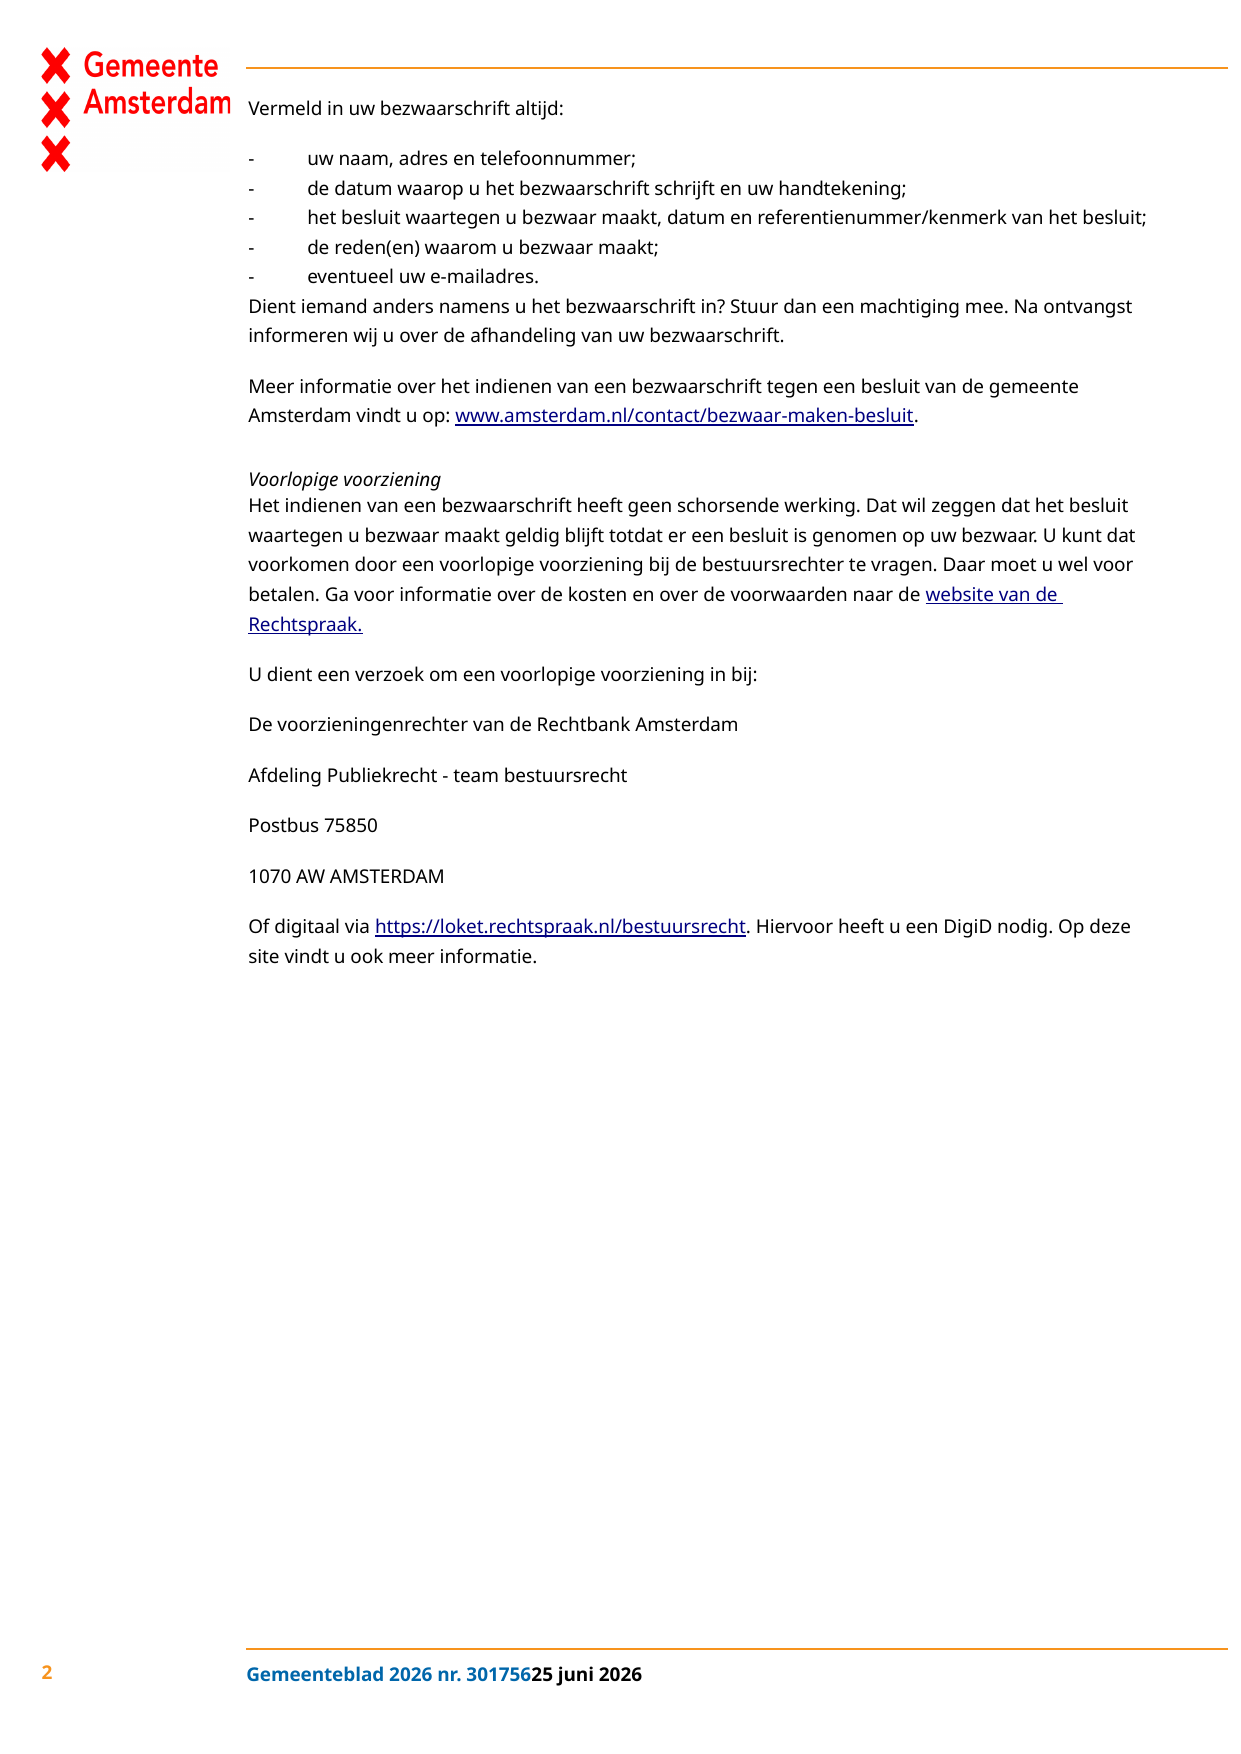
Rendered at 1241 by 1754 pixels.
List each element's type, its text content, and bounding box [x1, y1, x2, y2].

text Postbus 75850 [248, 812, 1152, 838]
text Voorlopige voorziening [248, 467, 1152, 492]
list eventueel uw e-mailadres. [248, 263, 1152, 289]
text U dient een verzoek om een voorlopige voorziening in bij: [248, 661, 1152, 687]
list het besluit waartegen u bezwaar maakt, datum en referentienummer/kenmerk van het besluit; [248, 204, 1152, 230]
text Het indienen van een bezwaarschrift heeft geen schorsende werking. Dat wil zeggen dat het besluit waartegen u bezwaar maakt geldig blijft totdat er een besluit is genomen op uw bezwaar. U kunt dat voorkomen door een voorlopige voorziening bij de bestuursrechter te vragen. Daar moet u wel voor betalen. Ga voor informatie over de kosten en over de voorwaarden naar de website van de Rechtspraak. [248, 492, 1152, 636]
text Vermeld in uw bezwaarschrift altijd: [248, 95, 1152, 121]
picture [41, 47, 231, 172]
list uw naam, adres en telefoonnummer; [248, 145, 1152, 171]
list de datum waarop u het bezwaarschrift schrijft en uw handtekening; [248, 175, 1152, 201]
text Of digitaal via https://loket.rechtspraak.nl/bestuursrecht. Hiervoor heeft u een DigiD nodig. Op deze site vindt u ook meer informatie. [248, 913, 1152, 968]
text Afdeling Publiekrecht - team bestuursrecht [248, 762, 1152, 788]
list de reden(en) waarom u bezwaar maakt; [248, 234, 1152, 260]
text Meer informatie over het indienen van een bezwaarschrift tegen een besluit van de gemeente Amsterdam vindt u op: www.amsterdam.nl/contact/bezwaar-maken-besluit. [248, 373, 1152, 428]
text 1070 AW AMSTERDAM [248, 863, 1152, 888]
text Dient iemand anders namens u het bezwaarschrift in? Stuur dan een machtiging mee. Na ontvangst informeren wij u over de afhandeling van uw bezwaarschrift. [248, 293, 1152, 348]
text De voorzieningenrechter van de Rechtbank Amsterdam [248, 712, 1152, 737]
